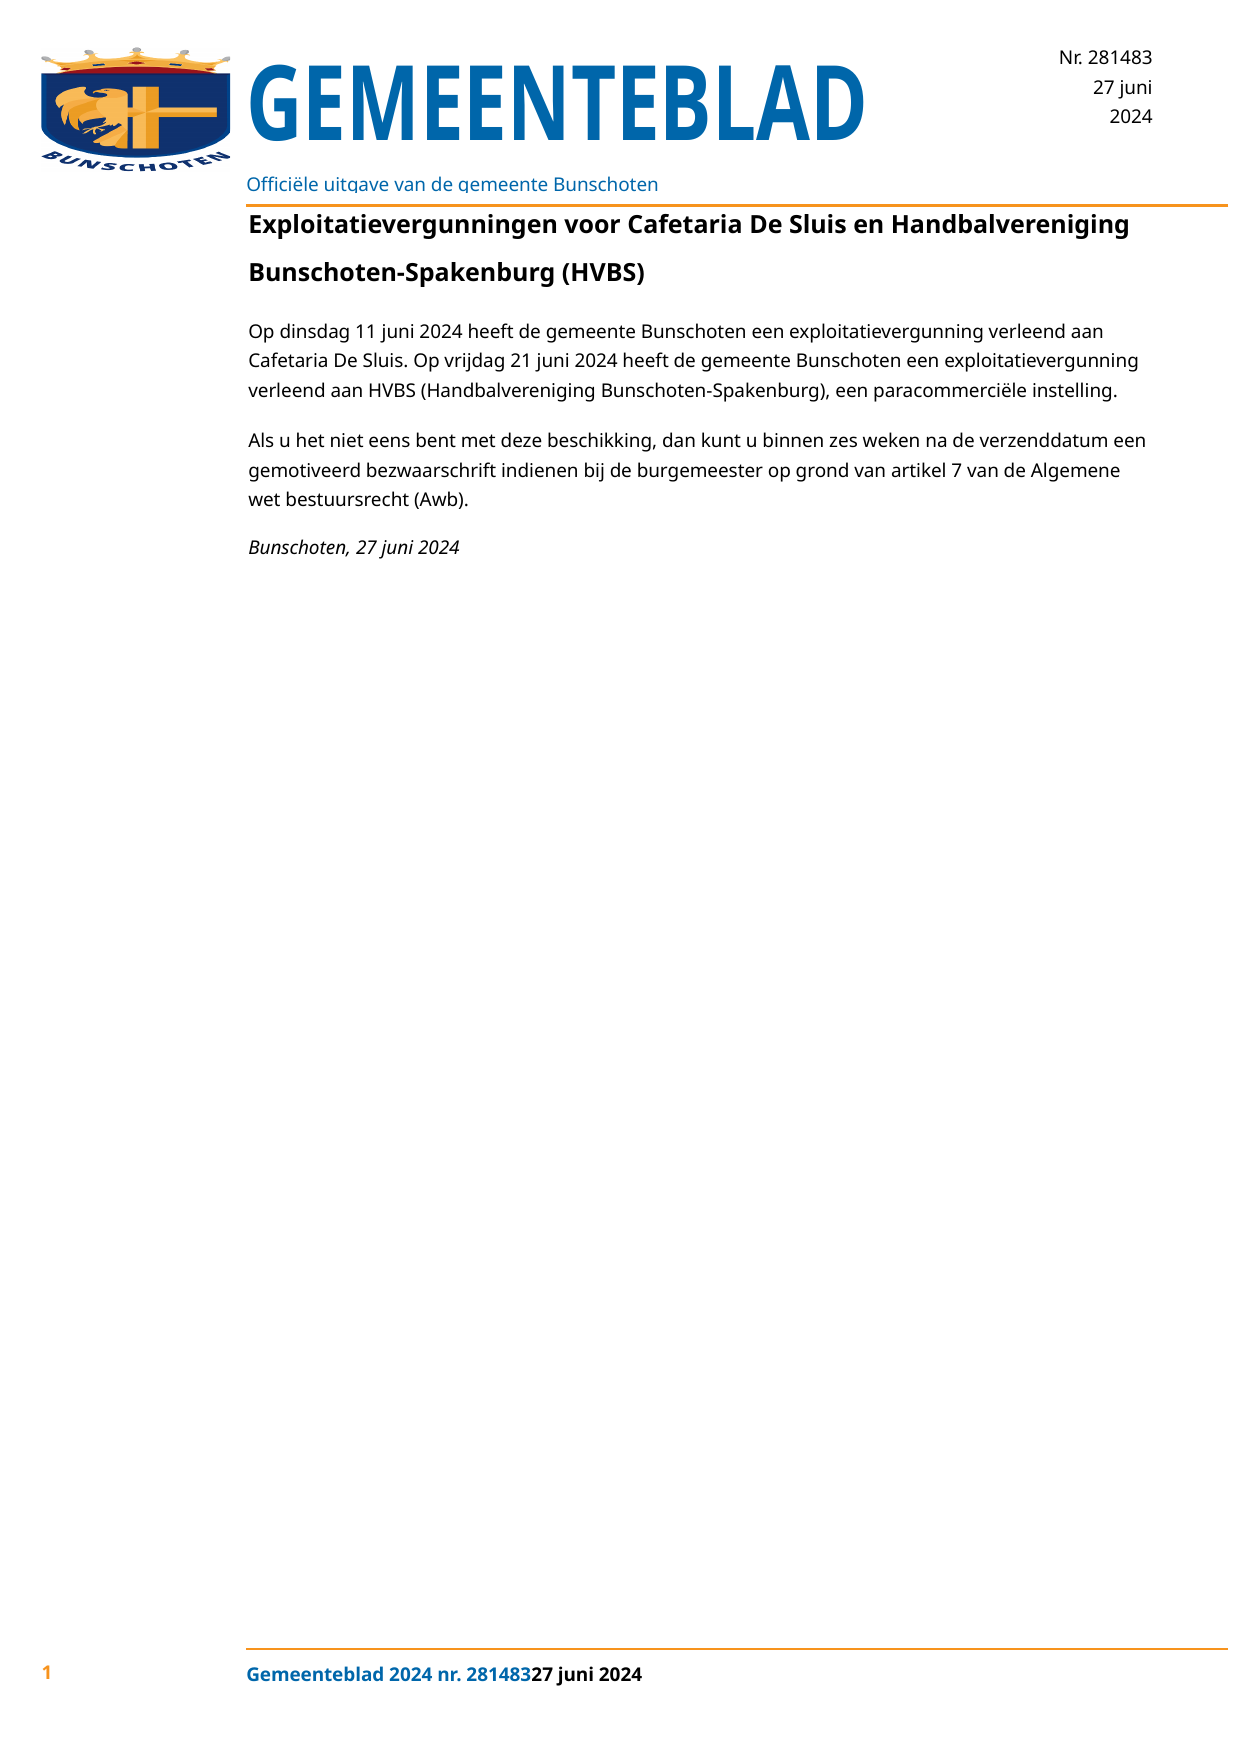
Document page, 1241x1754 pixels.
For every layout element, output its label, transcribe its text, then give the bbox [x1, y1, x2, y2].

text Bunschoten, 27 juni 2024 [248, 534, 1152, 560]
text Op dinsdag 11 juni 2024 heeft de gemeente Bunschoten een exploitatievergunning verleend aan Cafetaria De Sluis. Op vrijdag 21 juni 2024 heeft de gemeente Bunschoten een exploitatievergunning verleend aan HVBS (Handbalvereniging Bunschoten-Spakenburg), een paracommerciële instelling. [248, 318, 1152, 403]
text Als u het niet eens bent met deze beschikking, dan kunt u binnen zes weken na de verzenddatum een gemotiveerd bezwaarschrift indienen bij de burgemeester op grond van artikel 7 van de Algemene wet bestuursrecht (Awb). [248, 427, 1152, 512]
picture [41, 47, 231, 172]
text Exploitatievergunningen voor Cafetaria De Sluis en Handbalvereniging Bunschoten-Spakenburg (HVBS) [248, 207, 1152, 288]
